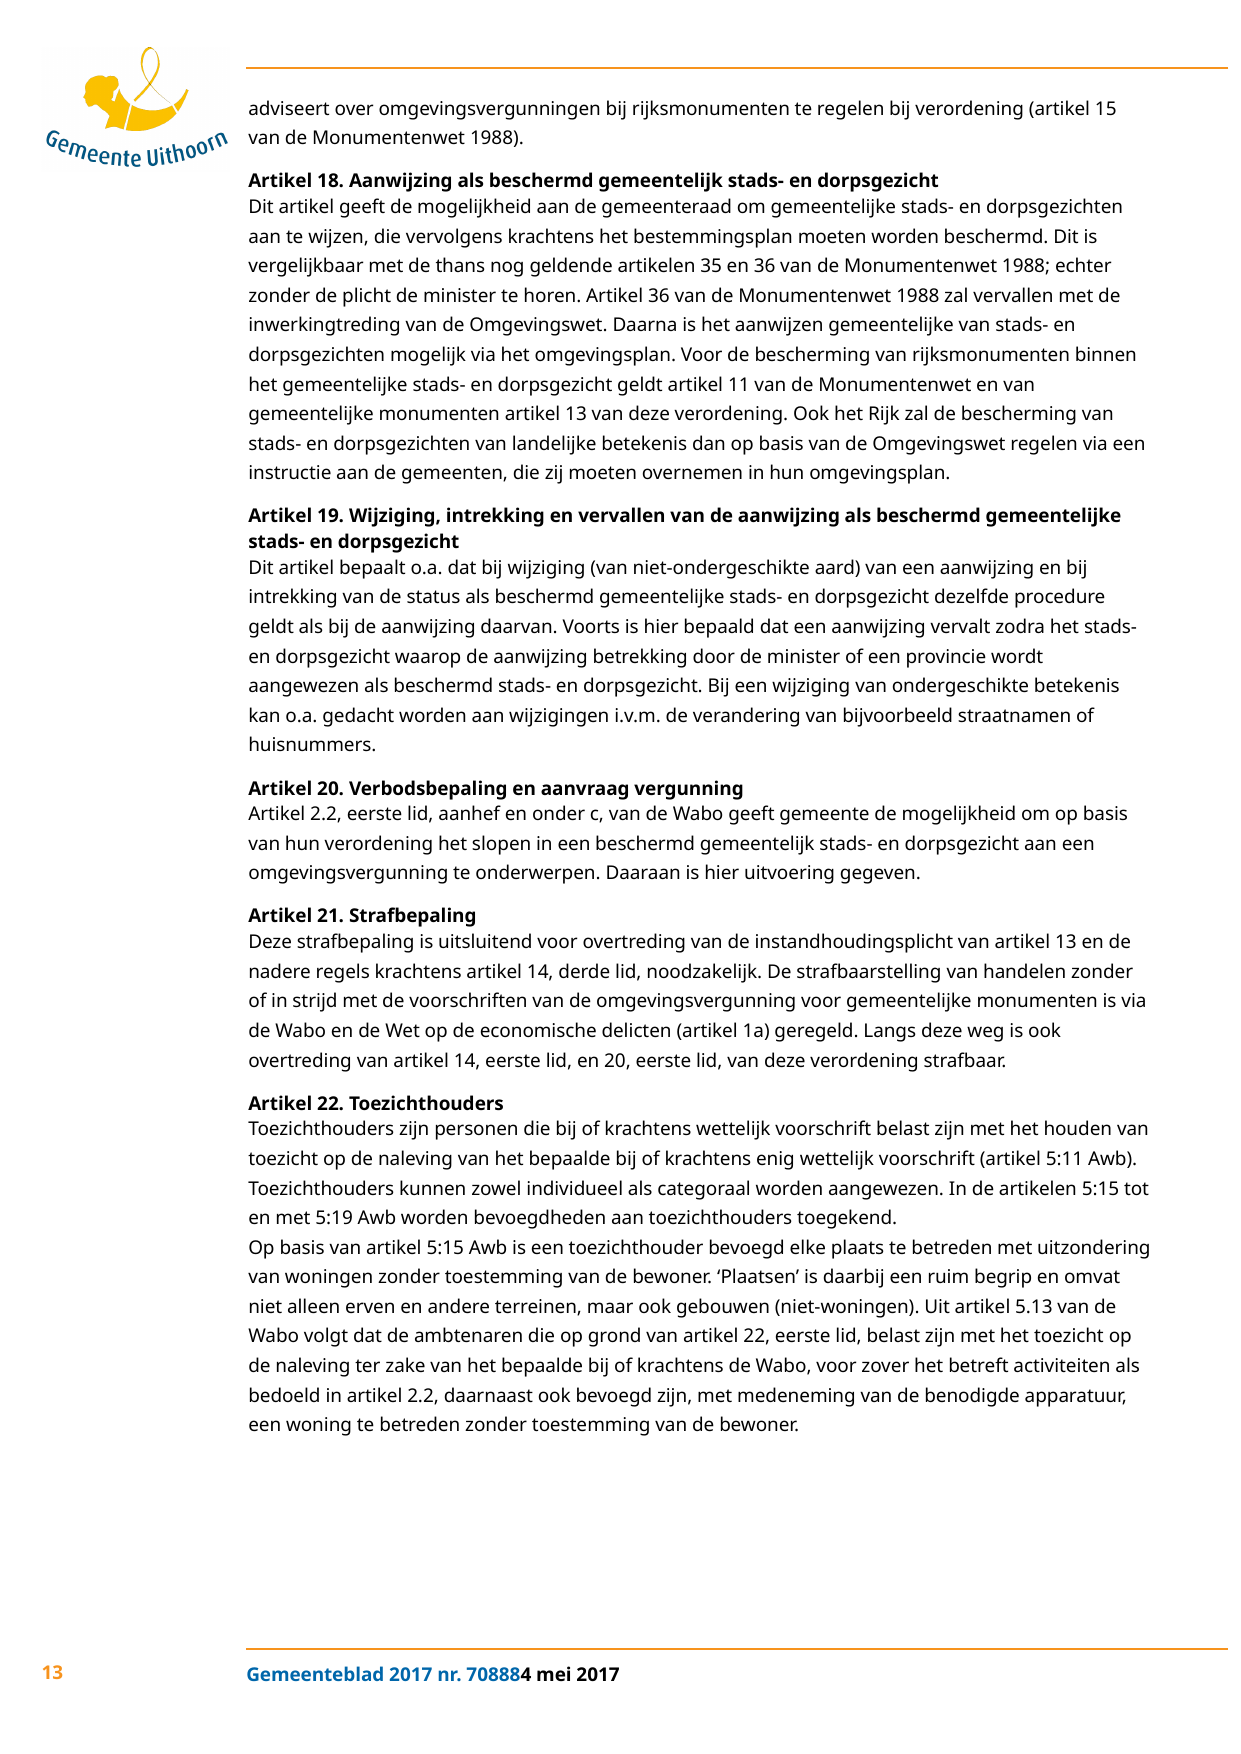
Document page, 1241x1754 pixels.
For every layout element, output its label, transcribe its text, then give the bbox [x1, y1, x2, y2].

text Toezichthouders zijn personen die bij of krachtens wettelijk voorschrift belast zijn met het houden van toezicht op de naleving van het bepaalde bij of krachtens enig wettelijk voorschrift (artikel 5:11 Awb). Toezichthouders kunnen zowel individueel als categoraal worden aangewezen. In de artikelen 5:15 tot en met 5:19 Awb worden bevoegdheden aan toezichthouders toegekend. [248, 1116, 1152, 1230]
text Artikel 22. Toezichthouders [248, 1090, 1152, 1116]
text Deze strafbepaling is uitsluitend voor overtreding van de instandhoudingsplicht van artikel 13 en de nadere regels krachtens artikel 14, derde lid, noodzakelijk. De strafbaarstelling van handelen zonder of in strijd met de voorschriften van de omgevingsvergunning voor gemeentelijke monumenten is via de Wabo en de Wet op de economische delicten (artikel 1a) geregeld. Langs deze weg is ook overtreding van artikel 14, eerste lid, en 20, eerste lid, van deze verordening strafbaar. [248, 928, 1152, 1072]
text Dit artikel bepaalt o.a. dat bij wijziging (van niet-ondergeschikte aard) van een aanwijzing en bij intrekking van de status als beschermd gemeentelijke stads- en dorpsgezicht dezelfde procedure geldt als bij de aanwijzing daarvan. Voorts is hier bepaald dat een aanwijzing vervalt zodra het stads- en dorpsgezicht waarop de aanwijzing betrekking door de minister of een provincie wordt aangewezen als beschermd stads- en dorpsgezicht. Bij een wijziging van ondergeschikte betekenis kan o.a. gedacht worden aan wijzigingen i.v.m. de verandering van bijvoorbeeld straatnamen of huisnummers. [248, 554, 1152, 757]
text Artikel 20. Verbodsbepaling en aanvraag vergunning [248, 775, 1152, 800]
text Artikel 18. Aanwijzing als beschermd gemeentelijk stads- en dorpsgezicht [248, 167, 1152, 193]
text Dit artikel geeft de mogelijkheid aan de gemeenteraad om gemeentelijke stads- en dorpsgezichten aan te wijzen, die vervolgens krachtens het bestemmingsplan moeten worden beschermd. Dit is vergelijkbaar met de thans nog geldende artikelen 35 en 36 van de Monumentenwet 1988; echter zonder de plicht de minister te horen. Artikel 36 van de Monumentenwet 1988 zal vervallen met de inwerkingtreding van de Omgevingswet. Daarna is het aanwijzen gemeentelijke van stads- en dorpsgezichten mogelijk via het omgevingsplan. Voor de bescherming van rijksmonumenten binnen het gemeentelijke stads- en dorpsgezicht geldt artikel 11 van de Monumentenwet en van gemeentelijke monumenten artikel 13 van deze verordening. Ook het Rijk zal de bescherming van stads- en dorpsgezichten van landelijke betekenis dan op basis van de Omgevingswet regelen via een instructie aan de gemeenten, die zij moeten overnemen in hun omgevingsplan. [248, 193, 1152, 485]
picture [41, 47, 231, 172]
text adviseert over omgevingsvergunningen bij rijksmonumenten te regelen bij verordening (artikel 15 van de Monumentenwet 1988). [248, 95, 1152, 150]
text Artikel 19. Wijziging, intrekking en vervallen van de aanwijzing als beschermd gemeentelijke stads- en dorpsgezicht [248, 503, 1152, 554]
text Artikel 2.2, eerste lid, aanhef en onder c, van de Wabo geeft gemeente de mogelijkheid om op basis van hun verordening het slopen in een beschermd gemeentelijk stads- en dorpsgezicht aan een omgevingsvergunning te onderwerpen. Daaraan is hier uitvoering gegeven. [248, 800, 1152, 885]
text Op basis van artikel 5:15 Awb is een toezichthouder bevoegd elke plaats te betreden met uitzondering van woningen zonder toestemming van de bewoner. ‘Plaatsen’ is daarbij een ruim begrip en omvat niet alleen erven en andere terreinen, maar ook gebouwen (niet-woningen). Uit artikel 5.13 van de Wabo volgt dat de ambtenaren die op grond van artikel 22, eerste lid, belast zijn met het toezicht op de naleving ter zake van het bepaalde bij of krachtens de Wabo, voor zover het betreft activiteiten als bedoeld in artikel 2.2, daarnaast ook bevoegd zijn, met medeneming van de benodigde apparatuur, een woning te betreden zonder toestemming van de bewoner. [248, 1234, 1152, 1437]
text Artikel 21. Strafbepaling [248, 903, 1152, 928]
